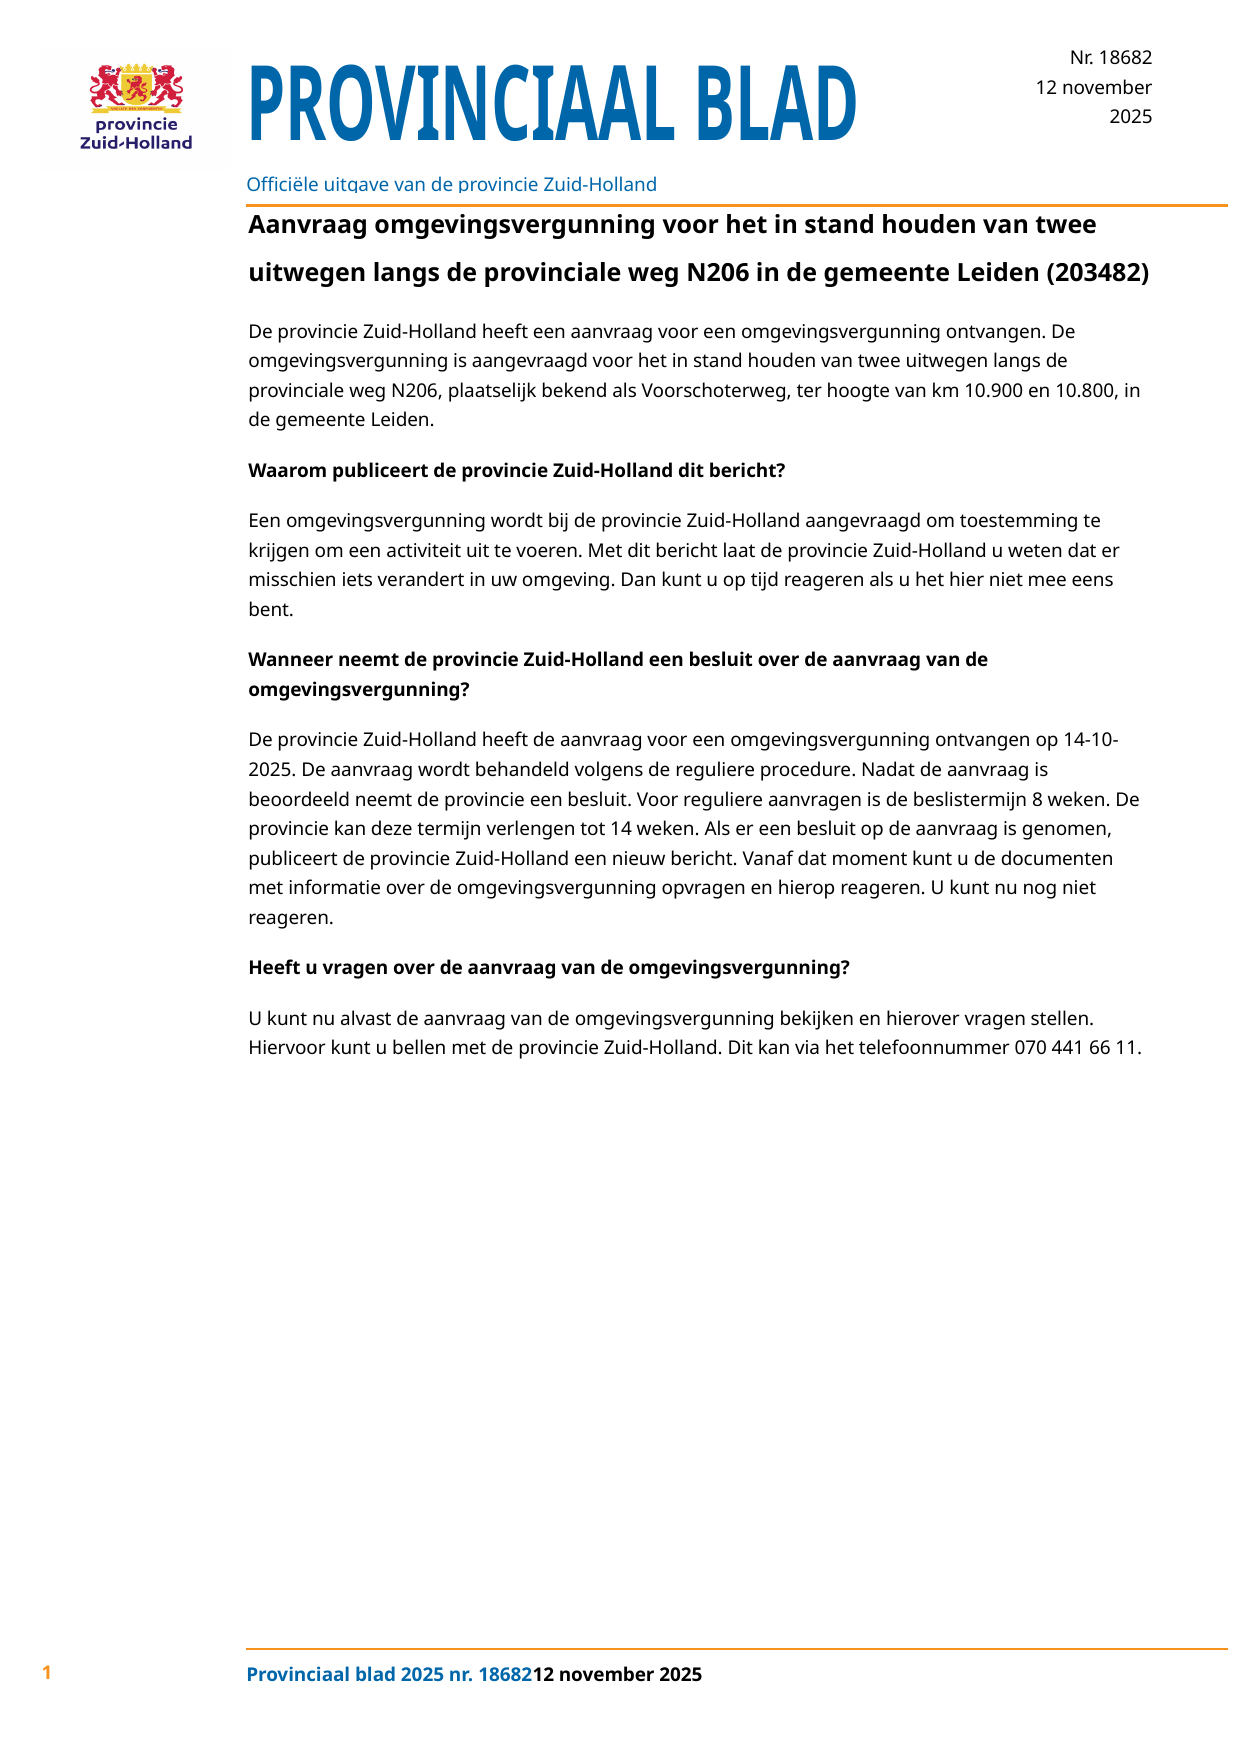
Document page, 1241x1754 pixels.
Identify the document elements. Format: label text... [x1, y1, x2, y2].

text Wanneer neemt de provincie Zuid-Holland een besluit over de aanvraag van de omgevingsvergunning? [248, 647, 1152, 702]
text De provincie Zuid-Holland heeft een aanvraag voor een omgevingsvergunning ontvangen. De omgevingsvergunning is aangevraagd voor het in stand houden van twee uitwegen langs de provinciale weg N206, plaatselijk bekend als Voorschoterweg, ter hoogte van km 10.900 en 10.800, in de gemeente Leiden. [248, 318, 1152, 432]
text De provincie Zuid-Holland heeft de aanvraag voor een omgevingsvergunning ontvangen op 14-10-2025. De aanvraag wordt behandeld volgens de reguliere procedure. Nadat de aanvraag is beoordeeld neemt de provincie een besluit. Voor reguliere aanvragen is de beslistermijn 8 weken. De provincie kan deze termijn verlengen tot 14 weken. Als er een besluit op de aanvraag is genomen, publiceert de provincie Zuid-Holland een nieuw bericht. Vanaf dat moment kunt u de documenten met informatie over de omgevingsvergunning opvragen en hierop reageren. U kunt nu nog niet reageren. [248, 727, 1152, 930]
text U kunt nu alvast de aanvraag van de omgevingsvergunning bekijken en hierover vragen stellen. Hiervoor kunt u bellen met de provincie Zuid-Holland. Dit kan via het telefoonnummer 070 441 66 11. [248, 1005, 1152, 1060]
text Aanvraag omgevingsvergunning voor het in stand houden van twee uitwegen langs de provinciale weg N206 in de gemeente Leiden (203482) [248, 207, 1152, 288]
text Heeft u vragen over de aanvraag van de omgevingsvergunning? [248, 954, 1152, 980]
picture [41, 47, 231, 172]
text Een omgevingsvergunning wordt bij de provincie Zuid-Holland aangevraagd om toestemming te krijgen om een activiteit uit te voeren. Met dit bericht laat de provincie Zuid-Holland u weten dat er misschien iets verandert in uw omgeving. Dan kunt u op tijd reageren als u het hier niet mee eens bent. [248, 507, 1152, 622]
text Waarom publiceert de provincie Zuid-Holland dit bericht? [248, 457, 1152, 483]
